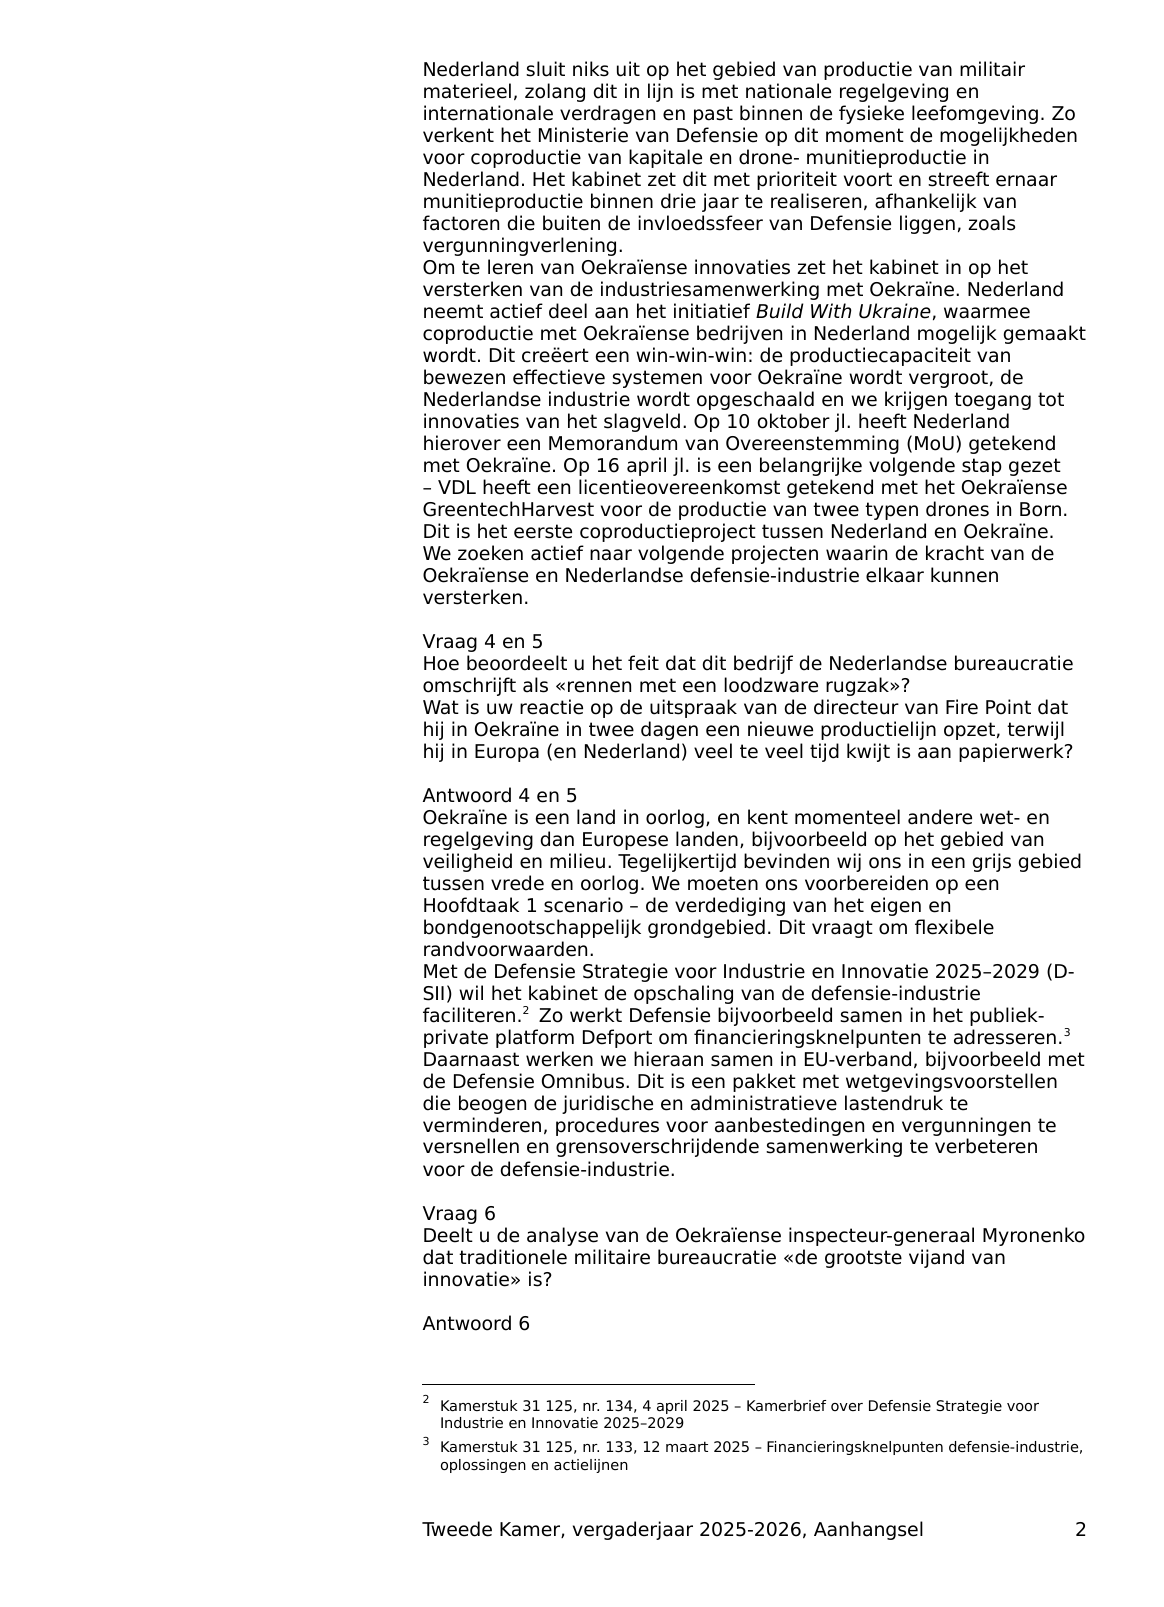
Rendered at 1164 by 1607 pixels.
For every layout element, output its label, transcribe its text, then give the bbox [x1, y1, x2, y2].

text Kamerstuk 31 125, nr. 133, 12 maart 2025 – Financieringsknelpunten defensie-industrie, oplossingen en actielijnen [422, 1435, 1087, 1474]
text Om te leren van Oekraïense innovaties zet het kabinet in op het versterken van de industriesamenwerking met Oekraïne. Nederland neemt actief deel aan het initiatief Build With Ukraine, waarmee coproductie met Oekraïense bedrijven in Nederland mogelijk gemaakt wordt. Dit creëert een win-win-win: de productiecapaciteit van bewezen effectieve systemen voor Oekraïne wordt vergroot, de Nederlandse industrie wordt opgeschaald en we krijgen toegang tot innovaties van het slagveld. Op 10 oktober jl. heeft Nederland hierover een Memorandum van Overeenstemming (MoU) getekend met Oekraïne. Op 16 april jl. is een belangrijke volgende stap gezet – VDL heeft een licentieovereenkomst getekend met het Oekraïense GreentechHarvest voor de productie van twee typen drones in Born. Dit is het eerste coproductieproject tussen Nederland en Oekraïne. We zoeken actief naar volgende projecten waarin de kracht van de Oekraïense en Nederlandse defensie-industrie elkaar kunnen versterken. [422, 257, 1087, 608]
text Deelt u de analyse van de Oekraïense inspecteur-generaal Myronenko dat traditionele militaire bureaucratie «de grootste vijand van innovatie» is? [422, 1224, 1087, 1291]
text Hoe beoordeelt u het feit dat dit bedrijf de Nederlandse bureaucratie omschrijft als «rennen met een loodzware rugzak»? [422, 653, 1087, 697]
text Nederland sluit niks uit op het gebied van productie van militair materieel, zolang dit in lijn is met nationale regelgeving en internationale verdragen en past binnen de fysieke leefomgeving. Zo verkent het Ministerie van Defensie op dit moment de mogelijkheden voor coproductie van kapitale en drone- munitieproductie in Nederland. Het kabinet zet dit met prioriteit voort en streeft ernaar munitieproductie binnen drie jaar te realiseren, afhankelijk van factoren die buiten de invloedssfeer van Defensie liggen, zoals vergunningverlening. [422, 59, 1087, 257]
text Met de Defensie Strategie voor Industrie en Innovatie 2025–2029 (D-SII) wil het kabinet de opschaling van de defensie-industrie faciliteren. Zo werkt Defensie bijvoorbeeld samen in het publiek-private platform Defport om financieringsknelpunten te adresseren. Daarnaast werken we hieraan samen in EU-verband, bijvoorbeeld met de Defensie Omnibus. Dit is een pakket met wetgevingsvoorstellen die beogen de juridische en administratieve lastendruk te verminderen, procedures voor aanbestedingen en vergunningen te versnellen en grensoverschrijdende samenwerking te verbeteren voor de defensie-industrie. [422, 961, 1087, 1180]
text Oekraïne is een land in oorlog, en kent momenteel andere wet- en regelgeving dan Europese landen, bijvoorbeeld op het gebied van veiligheid en milieu. Tegelijkertijd bevinden wij ons in een grijs gebied tussen vrede en oorlog. We moeten ons voorbereiden op een Hoofdtaak 1 scenario – de verdediging van het eigen en bondgenootschappelijk grondgebied. Dit vraagt om flexibele randvoorwaarden. [422, 807, 1087, 961]
text Vraag 6 [422, 1203, 1087, 1224]
text Wat is uw reactie op de uitspraak van de directeur van Fire Point dat hij in Oekraïne in twee dagen een nieuwe productielijn opzet, terwijl hij in Europa (en Nederland) veel te veel tijd kwijt is aan papierwerk? [422, 697, 1087, 763]
text Antwoord 6 [422, 1313, 1087, 1335]
text Antwoord 4 en 5 [422, 785, 1087, 807]
text Kamerstuk 31 125, nr. 134, 4 april 2025 – Kamerbrief over Defensie Strategie voor Industrie en Innovatie 2025–2029 [422, 1393, 1087, 1432]
text Vraag 4 en 5 [422, 631, 1087, 653]
